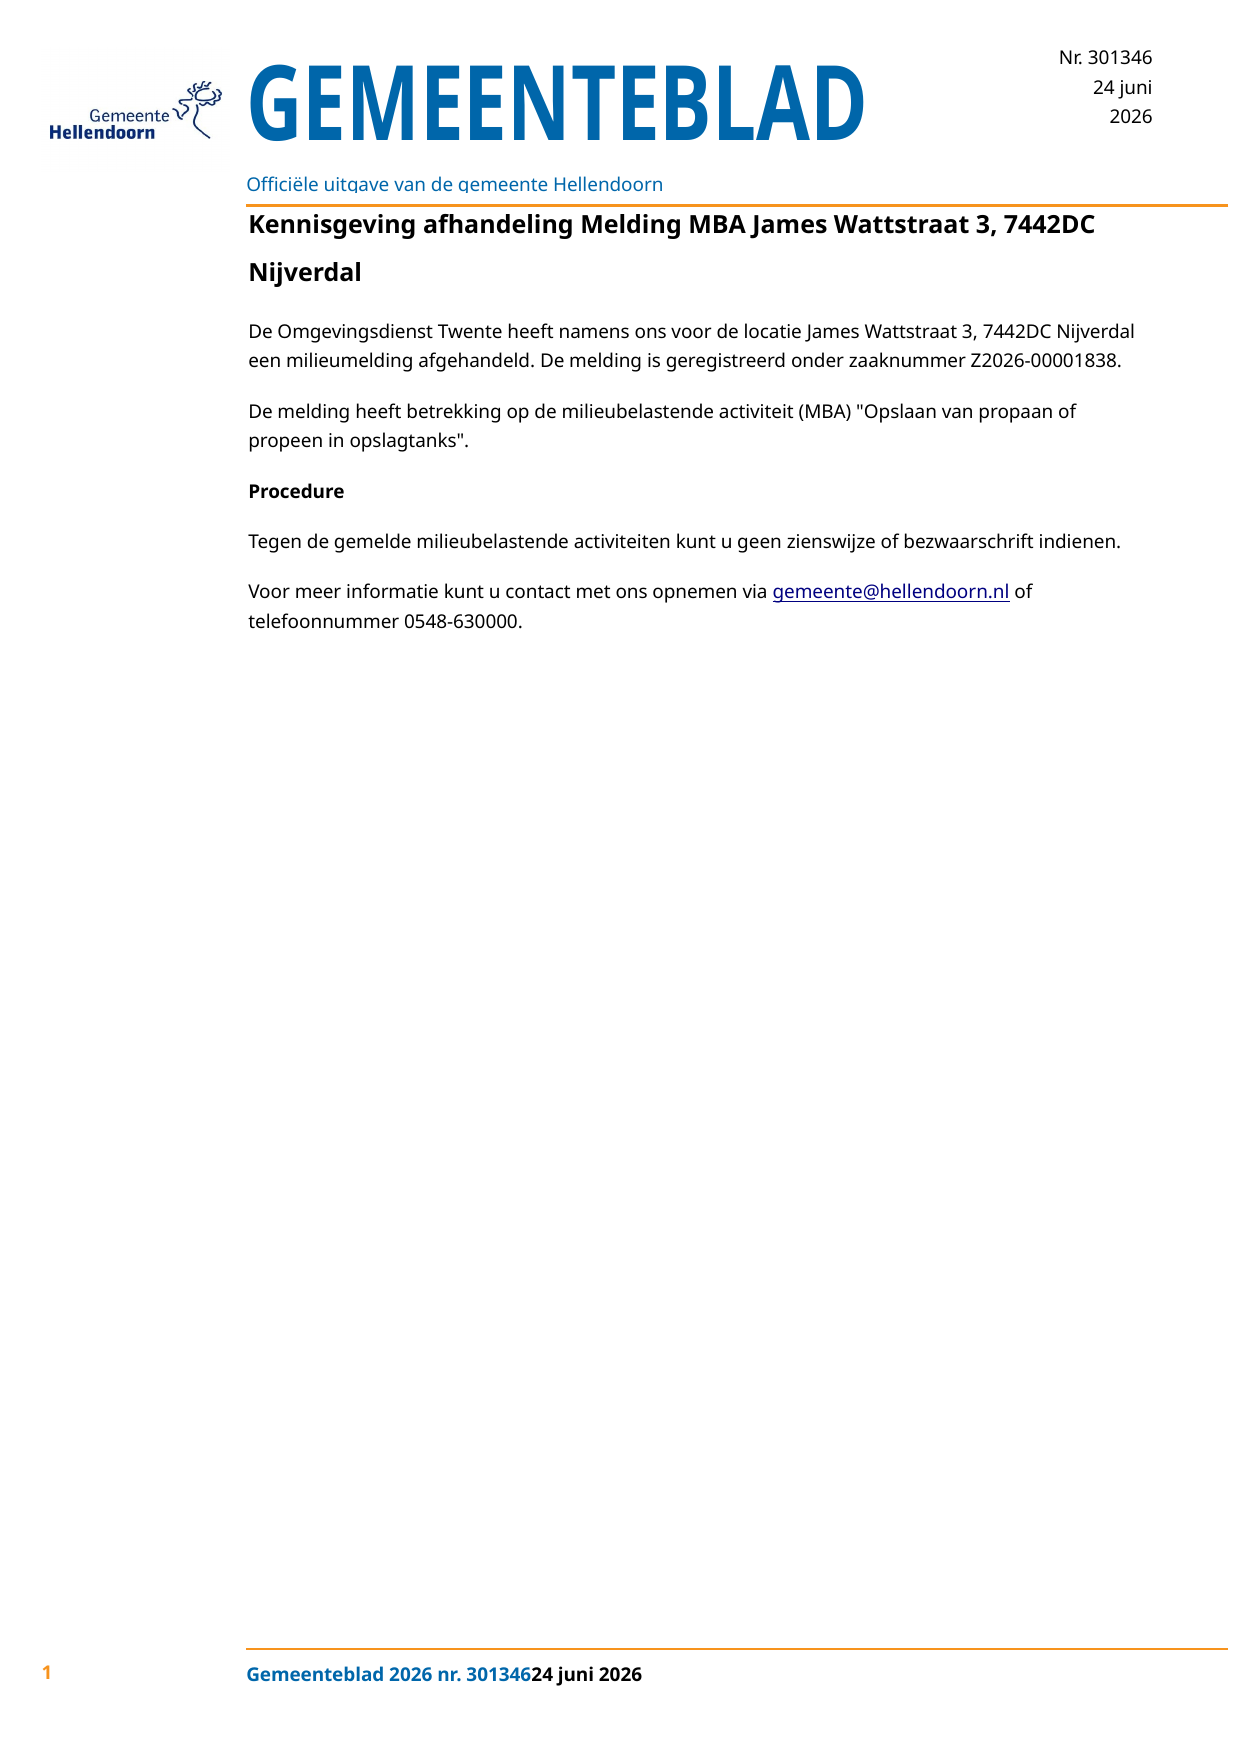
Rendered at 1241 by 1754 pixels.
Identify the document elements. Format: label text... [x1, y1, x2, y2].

text Kennisgeving afhandeling Melding MBA James Wattstraat 3, 7442DC Nijverdal [248, 207, 1152, 288]
text De melding heeft betrekking op de milieubelastende activiteit (MBA) "Opslaan van propaan of propeen in opslagtanks". [248, 398, 1152, 453]
text De Omgevingsdienst Twente heeft namens ons voor de locatie James Wattstraat 3, 7442DC Nijverdal een milieumelding afgehandeld. De melding is geregistreerd onder zaaknummer Z2026-00001838. [248, 318, 1152, 373]
picture [41, 47, 231, 172]
text Procedure [248, 478, 1152, 504]
text Tegen de gemelde milieubelastende activiteiten kunt u geen zienswijze of bezwaarschrift indienen. [248, 528, 1152, 554]
text Voor meer informatie kunt u contact met ons opnemen via gemeente@hellendoorn.nl of telefoonnummer 0548-630000. [248, 579, 1152, 634]
